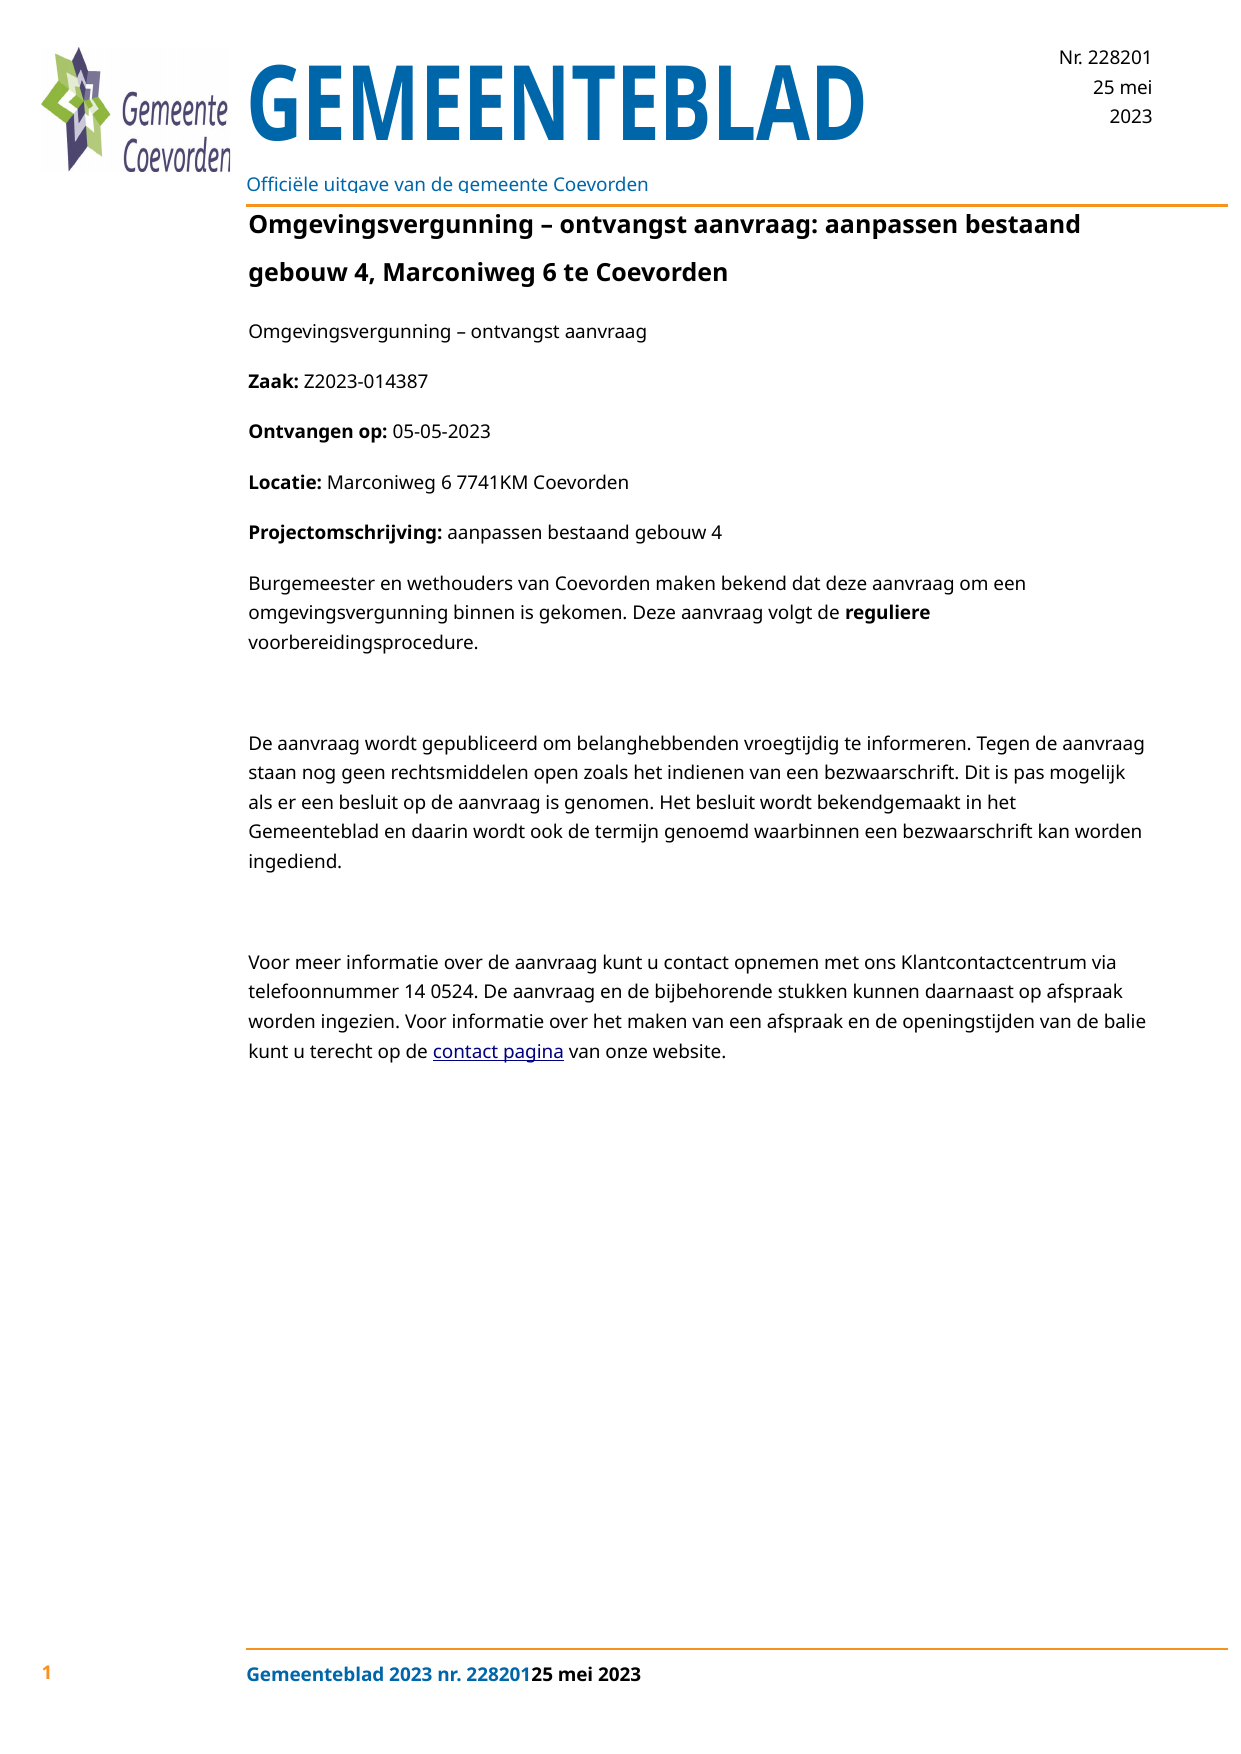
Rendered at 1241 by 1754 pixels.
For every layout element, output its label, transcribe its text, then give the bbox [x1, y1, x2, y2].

text Omgevingsvergunning – ontvangst aanvraag [248, 318, 1152, 344]
text Ontvangen op: 05-05-2023 [248, 419, 1152, 444]
text Omgevingsvergunning – ontvangst aanvraag: aanpassen bestaand gebouw 4, Marconiweg 6 te Coevorden [248, 207, 1152, 288]
text Locatie: Marconiweg 6 7741KM Coevorden [248, 469, 1152, 495]
text Zaak: Z2023-014387 [248, 368, 1152, 394]
text Burgemeester en wethouders van Coevorden maken bekend dat deze aanvraag om een omgevingsvergunning binnen is gekomen. Deze aanvraag volgt de reguliere voorbereidingsprocedure. [248, 570, 1152, 655]
text Voor meer informatie over de aanvraag kunt u contact opnemen met ons Klantcontactcentrum via telefoonnummer 14 0524. De aanvraag en de bijbehorende stukken kunnen daarnaast op afspraak worden ingezien. Voor informatie over het maken van een afspraak en de openingstijden van de balie kunt u terecht op de contact pagina van onze website. [248, 949, 1152, 1064]
picture [41, 47, 231, 172]
text Projectomschrijving: aanpassen bestaand gebouw 4 [248, 519, 1152, 545]
text De aanvraag wordt gepubliceerd om belanghebbenden vroegtijdig te informeren. Tegen de aanvraag staan nog geen rechtsmiddelen open zoals het indienen van een bezwaarschrift. Dit is pas mogelijk als er een besluit op de aanvraag is genomen. Het besluit wordt bekendgemaakt in het Gemeenteblad en daarin wordt ook de termijn genoemd waarbinnen een bezwaarschrift kan worden ingediend. [248, 730, 1152, 874]
